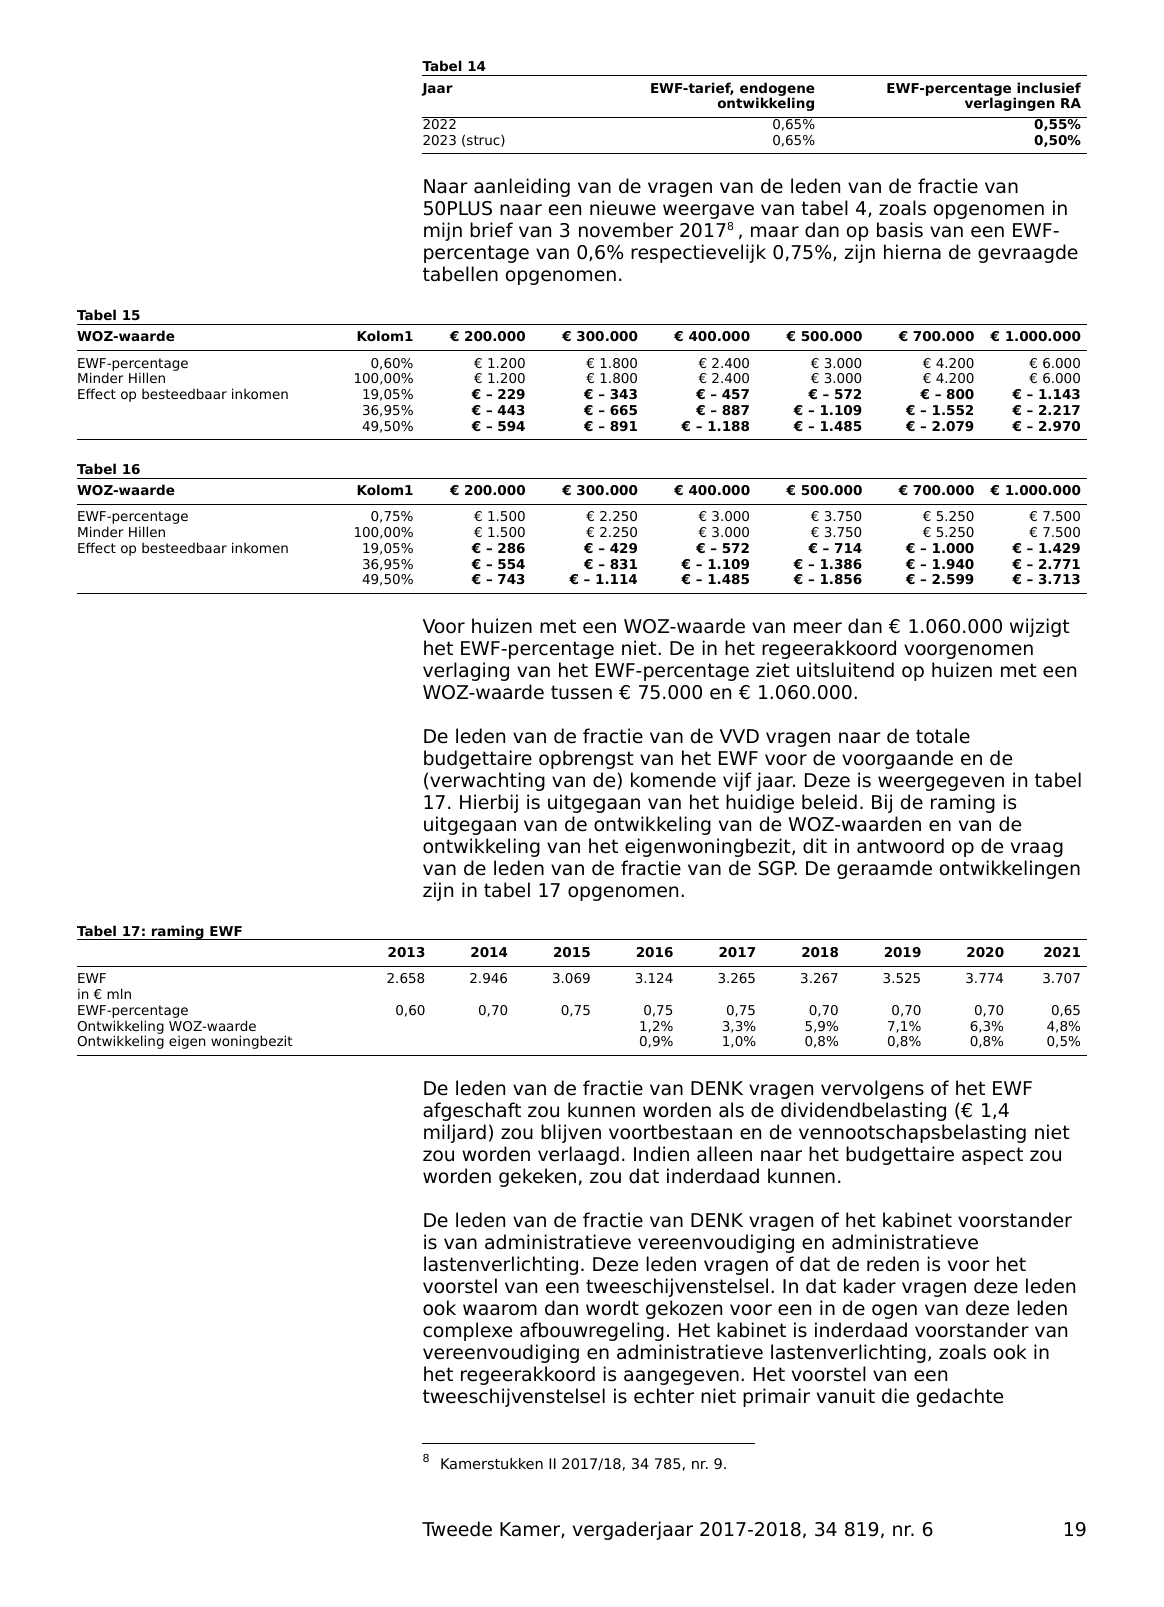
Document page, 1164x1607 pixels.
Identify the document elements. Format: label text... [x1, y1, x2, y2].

table_cell 2016 [596, 940, 679, 966]
table_cell 2020 [927, 940, 1010, 966]
text Voor huizen met een WOZ-waarde van meer dan € 1.060.000 wijzigt het EWF-percentage niet. De in het regeerakkoord voorgenomen verlaging van het EWF-percentage ziet uitsluitend op huizen met een WOZ-waarde tussen € 75.000 en € 1.060.000. [422, 616, 1087, 704]
table_cell 2023 (struc) [422, 133, 555, 153]
table_cell 49,50% [331, 418, 419, 439]
table_cell 3,3% [679, 1019, 762, 1034]
table_cell € 3.000 [644, 505, 756, 525]
table_cell 3.707 [1010, 967, 1087, 1003]
table_cell € – 2.599 [868, 572, 980, 593]
table_cell € 1.000.000 [980, 325, 1087, 350]
table_cell € – 887 [644, 403, 756, 418]
table_cell 0,55% [821, 118, 1087, 132]
table_cell 3.124 [596, 967, 679, 1003]
table_cell € – 1.856 [756, 572, 868, 593]
text De leden van de fractie van DENK vragen vervolgens of het EWF afgeschaft zou kunnen worden als de dividendbelasting (€ 1,4 miljard) zou blijven voortbestaan en de vennootschapsbelasting niet zou worden verlaagd. Indien alleen naar het budgettaire aspect zou worden gekeken, zou dat inderdaad kunnen. [422, 1078, 1087, 1188]
table_cell € – 286 [419, 541, 531, 556]
table_cell € 300.000 [531, 479, 644, 503]
table_cell € 3.000 [644, 525, 756, 541]
table_cell € – 572 [644, 541, 756, 556]
table_cell € 400.000 [644, 479, 756, 503]
table_cell [77, 418, 331, 439]
table_cell 1,2% [596, 1019, 679, 1034]
table_cell € 6.000 [980, 351, 1087, 371]
table_cell € 7.500 [980, 505, 1087, 525]
table_cell € 2.250 [531, 525, 644, 541]
table_cell € – 572 [756, 387, 868, 403]
table_cell € 500.000 [756, 325, 868, 350]
table_cell Ontwikkeling eigen woningbezit [77, 1034, 348, 1054]
table_cell € – 1.188 [644, 418, 756, 439]
table_cell € – 1.485 [756, 418, 868, 439]
table_cell 49,50% [331, 572, 419, 593]
table_header Tabel 14 [422, 59, 1087, 75]
table_cell € – 343 [531, 387, 644, 403]
table_cell Effect op besteedbaar inkomen [77, 387, 331, 403]
table_cell € 500.000 [756, 479, 868, 503]
table_cell € – 1.000 [868, 541, 980, 556]
table_cell € – 1.940 [868, 556, 980, 572]
table_cell € – 443 [419, 403, 531, 418]
table_cell € 3.000 [756, 351, 868, 371]
table_cell 0,75 [679, 1003, 762, 1018]
table_cell € 1.200 [419, 371, 531, 387]
table_cell € 3.750 [756, 525, 868, 541]
text Naar aanleiding van de vragen van de leden van de fractie van 50PLUS naar een nieuwe weergave van tabel 4, zoals opgenomen in mijn brief van 3 november 2017, maar dan op basis van een EWF-percentage van 0,6% respectievelijk 0,75%, zijn hierna de gevraagde tabellen opgenomen. [422, 176, 1087, 286]
table_cell 0,65 [1010, 1003, 1087, 1018]
table_cell € 2.400 [644, 371, 756, 387]
table_cell € – 429 [531, 541, 644, 556]
table_cell 0,8% [762, 1034, 844, 1054]
table_cell € 300.000 [531, 325, 644, 350]
table_cell € 4.200 [868, 371, 980, 387]
table_cell € 2.400 [644, 351, 756, 371]
table_cell 0,60 [348, 1003, 431, 1018]
table_cell € 6.000 [980, 371, 1087, 387]
table_cell € – 2.970 [980, 418, 1087, 439]
table_cell EWF-tarief, endogene ontwikkeling [555, 76, 821, 117]
table_cell € 1.800 [531, 351, 644, 371]
table_cell € – 554 [419, 556, 531, 572]
table_cell 5,9% [762, 1019, 844, 1034]
table_cell 3.265 [679, 967, 762, 1003]
table_cell € 1.500 [419, 505, 531, 525]
table_cell 1,0% [679, 1034, 762, 1054]
table_cell € – 2.217 [980, 403, 1087, 418]
table_cell € 3.750 [756, 505, 868, 525]
table_cell 0,8% [845, 1034, 927, 1054]
table_cell 2018 [762, 940, 844, 966]
table_cell € – 714 [756, 541, 868, 556]
table_cell € – 831 [531, 556, 644, 572]
table_cell [77, 556, 331, 572]
table_cell 2022 [422, 118, 555, 132]
table_cell 0,50% [821, 133, 1087, 153]
table_cell 0,75 [514, 1003, 596, 1018]
table_cell 100,00% [331, 371, 419, 387]
table_cell [431, 1034, 514, 1054]
table_cell 0,70 [927, 1003, 1010, 1018]
table_cell 36,95% [331, 403, 419, 418]
table_cell [77, 403, 331, 418]
table_cell € 4.200 [868, 351, 980, 371]
table_cell Kolom1 [331, 325, 419, 350]
table_cell 2021 [1010, 940, 1087, 966]
table_cell € – 2.079 [868, 418, 980, 439]
table_cell € – 891 [531, 418, 644, 439]
table_cell [514, 1034, 596, 1054]
table_cell EWF-percentage [77, 351, 331, 371]
table_cell 19,05% [331, 541, 419, 556]
table_cell € 400.000 [644, 325, 756, 350]
table_cell 2019 [845, 940, 927, 966]
table_cell € – 1.109 [756, 403, 868, 418]
table_cell [77, 940, 348, 966]
text De leden van de fractie van DENK vragen of het kabinet voorstander is van administratieve vereenvoudiging en administratieve lastenverlichting. Deze leden vragen of dat de reden is voor het voorstel van een tweeschijvenstelsel. In dat kader vragen deze leden ook waarom dan wordt gekozen voor een in de ogen van deze leden complexe afbouwregeling. Het kabinet is inderdaad voorstander van vereenvoudiging en administratieve lastenverlichting, zoals ook in het regeerakkoord is aangegeven. Het voorstel van een tweeschijvenstelsel is echter niet primair vanuit die gedachte [422, 1210, 1087, 1408]
table_cell Kolom1 [331, 479, 419, 503]
table_cell Minder Hillen [77, 525, 331, 541]
table_cell 2.658 [348, 967, 431, 1003]
table_cell € – 1.552 [868, 403, 980, 418]
table_cell 0,65% [555, 133, 821, 153]
table_cell 0,65% [555, 118, 821, 132]
table_cell 2015 [514, 940, 596, 966]
table_cell € – 1.429 [980, 541, 1087, 556]
table_cell 7,1% [845, 1019, 927, 1034]
table_cell Jaar [422, 76, 555, 117]
table_cell € – 594 [419, 418, 531, 439]
table_cell 0,70 [845, 1003, 927, 1018]
table_cell € – 3.713 [980, 572, 1087, 593]
table_cell € – 1.143 [980, 387, 1087, 403]
table_cell € 1.800 [531, 371, 644, 387]
table_cell € – 665 [531, 403, 644, 418]
table_cell 3.069 [514, 967, 596, 1003]
table_cell 6,3% [927, 1019, 1010, 1034]
table_cell 3.774 [927, 967, 1010, 1003]
text Kamerstukken II 2017/18, 34 785, nr. 9. [422, 1452, 1087, 1474]
table_cell [431, 1019, 514, 1034]
table_cell 4,8% [1010, 1019, 1087, 1034]
table_cell [348, 1034, 431, 1054]
table_cell EWF in € mln [77, 967, 348, 1003]
table_cell € 1.500 [419, 525, 531, 541]
table_cell 2014 [431, 940, 514, 966]
table_cell € – 1.109 [644, 556, 756, 572]
table_cell 3.525 [845, 967, 927, 1003]
table_cell 19,05% [331, 387, 419, 403]
table_cell [348, 1019, 431, 1034]
table_cell 36,95% [331, 556, 419, 572]
table_cell € 700.000 [868, 325, 980, 350]
table_cell € – 743 [419, 572, 531, 593]
table_cell 0,60% [331, 351, 419, 371]
table_cell 0,75% [331, 505, 419, 525]
table_cell 2017 [679, 940, 762, 966]
table_cell € – 229 [419, 387, 531, 403]
table_cell Effect op besteedbaar inkomen [77, 541, 331, 556]
table_cell WOZ-waarde [77, 325, 331, 350]
table_header Tabel 17: raming EWF [77, 924, 1087, 939]
table_cell 2.946 [431, 967, 514, 1003]
table_cell € 3.000 [756, 371, 868, 387]
table_cell 0,9% [596, 1034, 679, 1054]
table_cell € 5.250 [868, 505, 980, 525]
table_cell WOZ-waarde [77, 479, 331, 503]
table_cell Ontwikkeling WOZ-waarde [77, 1019, 348, 1034]
table_cell € 2.250 [531, 505, 644, 525]
table_cell € – 1.386 [756, 556, 868, 572]
table_cell Minder Hillen [77, 371, 331, 387]
table_cell EWF-percentage [77, 1003, 348, 1018]
table_cell 0,70 [762, 1003, 844, 1018]
table_cell € 5.250 [868, 525, 980, 541]
table_cell € 200.000 [419, 479, 531, 503]
table_cell € – 2.771 [980, 556, 1087, 572]
table_header Tabel 15 [77, 308, 1087, 323]
table_cell € 700.000 [868, 479, 980, 503]
table_cell € – 800 [868, 387, 980, 403]
table_cell [77, 572, 331, 593]
table_cell € 1.200 [419, 351, 531, 371]
table_cell 0,8% [927, 1034, 1010, 1054]
table_cell € – 1.485 [644, 572, 756, 593]
table_cell EWF-percentage inclusief verlagingen RA [821, 76, 1087, 117]
table_cell 2013 [348, 940, 431, 966]
table_cell [514, 1019, 596, 1034]
table_cell 100,00% [331, 525, 419, 541]
table_cell 0,5% [1010, 1034, 1087, 1054]
table_cell € 200.000 [419, 325, 531, 350]
table_cell 3.267 [762, 967, 844, 1003]
table_cell 0,70 [431, 1003, 514, 1018]
table_cell 0,75 [596, 1003, 679, 1018]
table_header Tabel 16 [77, 462, 1087, 477]
table_cell € 1.000.000 [980, 479, 1087, 503]
text De leden van de fractie van de VVD vragen naar de totale budgettaire opbrengst van het EWF voor de voorgaande en de (verwachting van de) komende vijf jaar. Deze is weergegeven in tabel 17. Hierbij is uitgegaan van het huidige beleid. Bij de raming is uitgegaan van de ontwikkeling van de WOZ-waarden en van de ontwikkeling van het eigenwoningbezit, dit in antwoord op de vraag van de leden van de fractie van de SGP. De geraamde ontwikkelingen zijn in tabel 17 opgenomen. [422, 726, 1087, 902]
table_cell € – 457 [644, 387, 756, 403]
table_cell € – 1.114 [531, 572, 644, 593]
table_cell € 7.500 [980, 525, 1087, 541]
table_cell EWF-percentage [77, 505, 331, 525]
